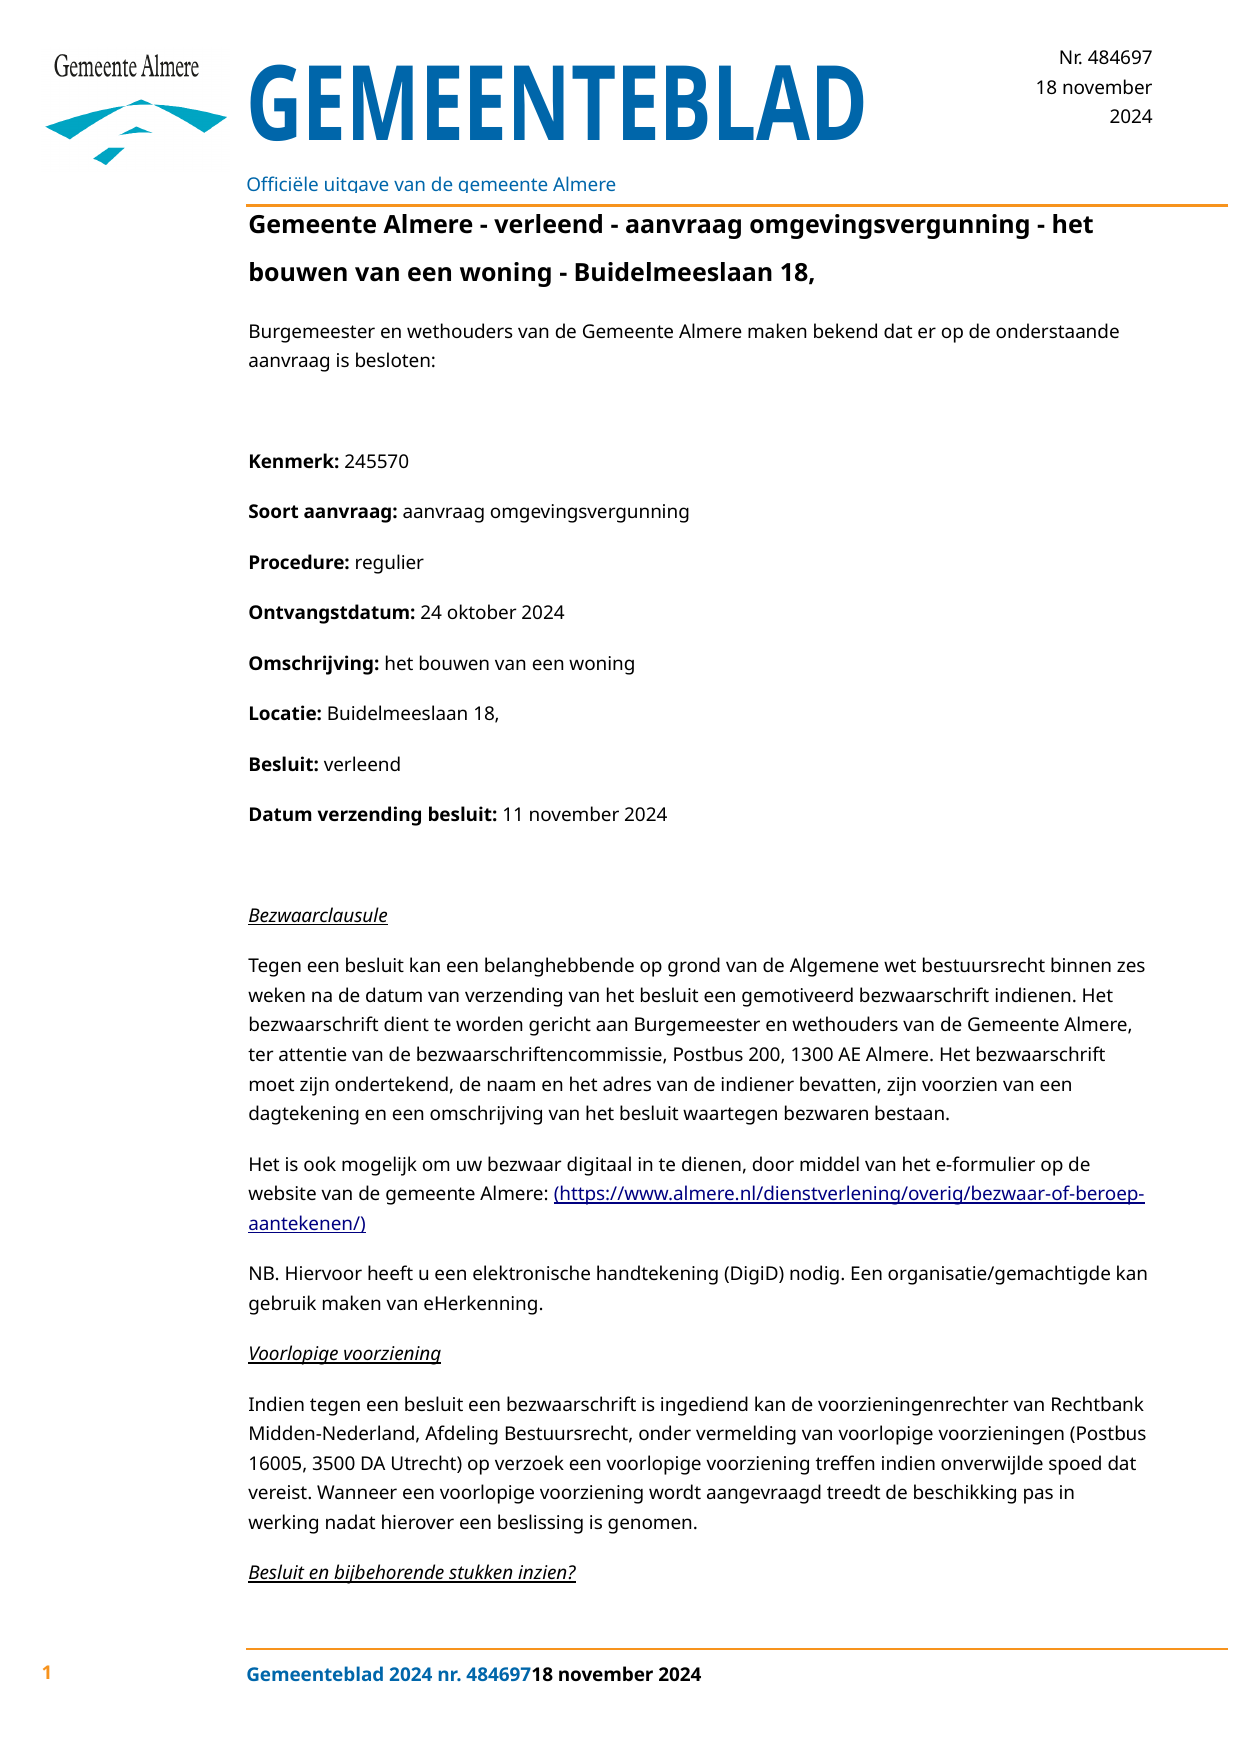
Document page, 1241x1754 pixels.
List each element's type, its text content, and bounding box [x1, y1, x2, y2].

text Locatie: Buidelmeeslaan 18, [248, 700, 1152, 726]
text Tegen een besluit kan een belanghebbende op grond van de Algemene wet bestuursrecht binnen zes weken na de datum van verzending van het besluit een gemotiveerd bezwaarschrift indienen. Het bezwaarschrift dient te worden gericht aan Burgemeester en wethouders van de Gemeente Almere, ter attentie van de bezwaarschriftencommissie, Postbus 200, 1300 AE Almere. Het bezwaarschrift moet zijn ondertekend, de naam en het adres van de indiener bevatten, zijn voorzien van een dagtekening en een omschrijving van het besluit waartegen bezwaren bestaan. [248, 952, 1152, 1126]
text Het is ook mogelijk om uw bezwaar digitaal in te dienen, door middel van het e-formulier op de website van de gemeente Almere: (https://www.almere.nl/dienstverlening/overig/bezwaar-of-beroep-aantekenen/) [248, 1151, 1152, 1236]
text Soort aanvraag: aanvraag omgevingsvergunning [248, 499, 1152, 524]
text Datum verzending besluit: 11 november 2024 [248, 801, 1152, 827]
picture [41, 47, 231, 172]
text Gemeente Almere - verleend - aanvraag omgevingsvergunning - het bouwen van een woning - Buidelmeeslaan 18, [248, 207, 1152, 288]
text Voorlopige voorziening [248, 1340, 1152, 1366]
text Besluit en bijbehorende stukken inzien? [248, 1559, 1152, 1585]
text Indien tegen een besluit een bezwaarschrift is ingediend kan de voorzieningenrechter van Rechtbank Midden-Nederland, Afdeling Bestuursrecht, onder vermelding van voorlopige voorzieningen (Postbus 16005, 3500 DA Utrecht) op verzoek een voorlopige voorziening treffen indien onverwijlde spoed dat vereist. Wanneer een voorlopige voorziening wordt aangevraagd treedt de beschikking pas in werking nadat hierover een beslissing is genomen. [248, 1391, 1152, 1535]
text Bezwaarclausule [248, 902, 1152, 928]
text Omschrijving: het bouwen van een woning [248, 650, 1152, 676]
text Procedure: regulier [248, 549, 1152, 575]
text NB. Hiervoor heeft u een elektronische handtekening (DigiD) nodig. Een organisatie/gemachtigde kan gebruik maken van eHerkenning. [248, 1260, 1152, 1316]
text Ontvangstdatum: 24 oktober 2024 [248, 599, 1152, 625]
text Burgemeester en wethouders van de Gemeente Almere maken bekend dat er op de onderstaande aanvraag is besloten: [248, 318, 1152, 373]
text Besluit: verleend [248, 751, 1152, 777]
text Kenmerk: 245570 [248, 448, 1152, 474]
